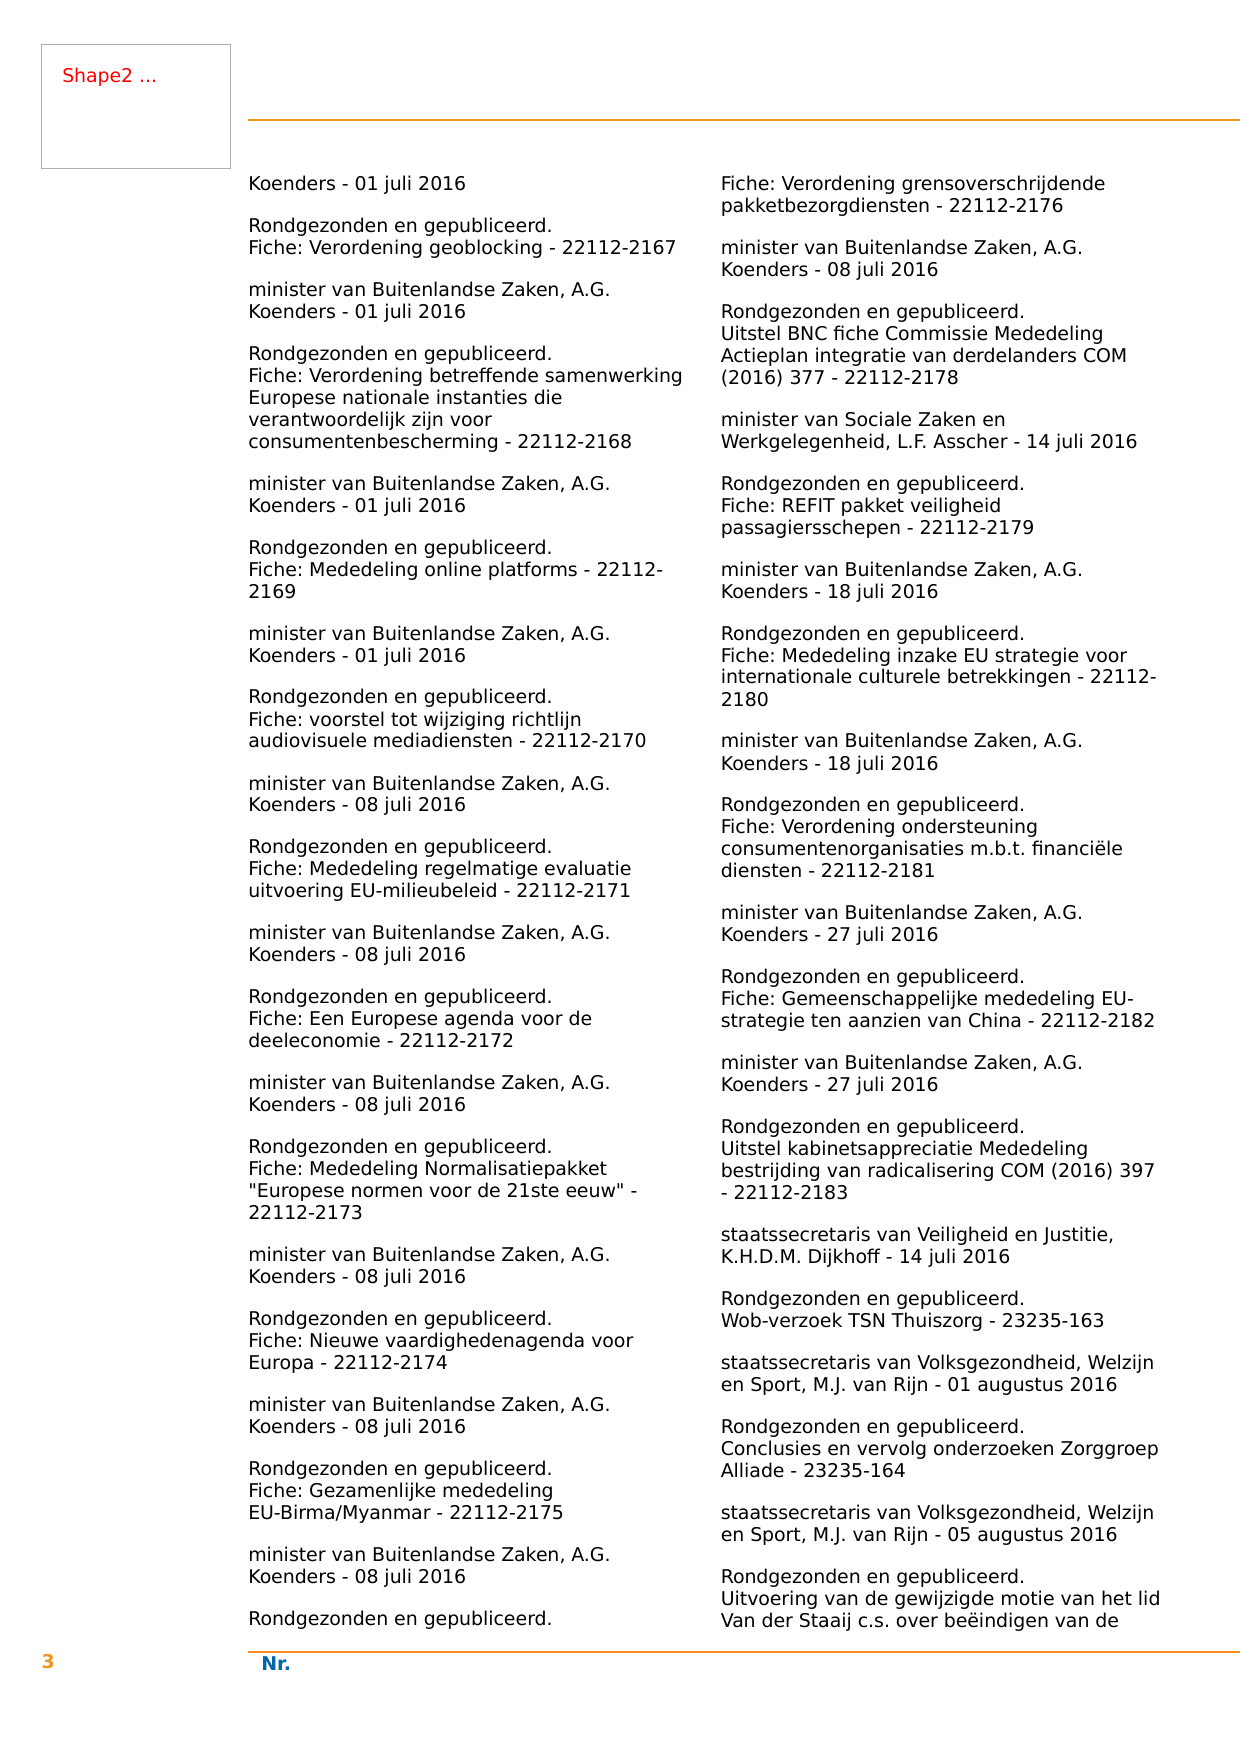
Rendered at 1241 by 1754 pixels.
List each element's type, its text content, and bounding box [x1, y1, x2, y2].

text minister van Sociale Zaken en Werkgelegenheid, L.F. Asscher - 14 juli 2016 [721, 409, 1163, 453]
text minister van Buitenlandse Zaken, A.G. Koenders - 18 juli 2016 [721, 730, 1163, 774]
text Fiche: Mededeling online platforms - 22112-2169 [248, 558, 691, 602]
text minister van Buitenlandse Zaken, A.G. Koenders - 08 juli 2016 [248, 1394, 691, 1438]
text Fiche: Verordening geoblocking - 22112-2167 [248, 237, 691, 259]
text Rondgezonden en gepubliceerd. [248, 1308, 691, 1330]
text Fiche: Mededeling inzake EU strategie voor internationale culturele betrekkingen - 22112-2180 [721, 644, 1163, 710]
text Rondgezonden en gepubliceerd. [721, 1566, 1163, 1588]
text Fiche: Gezamenlijke mededeling EU-Birma/Myanmar - 22112-2175 [248, 1480, 691, 1524]
text Uitvoering van de gewijzigde motie van het lid Van der Staaij c.s. over beëindigen van de [721, 1588, 1163, 1632]
text Rondgezonden en gepubliceerd. [721, 966, 1163, 988]
text Fiche: Een Europese agenda voor de deeleconomie - 22112-2172 [248, 1008, 691, 1052]
text minister van Buitenlandse Zaken, A.G. Koenders - 01 juli 2016 [248, 473, 691, 517]
text Fiche: Verordening grensoverschrijdende pakketbezorgdiensten - 22112-2176 [721, 173, 1163, 217]
text minister van Buitenlandse Zaken, A.G. Koenders - 18 juli 2016 [721, 558, 1163, 602]
text Fiche: Verordening ondersteuning consumentenorganisaties m.b.t. financiële diensten - 22112-2181 [721, 816, 1163, 882]
text Koenders - 01 juli 2016 [248, 173, 691, 195]
text minister van Buitenlandse Zaken, A.G. Koenders - 08 juli 2016 [248, 1544, 691, 1588]
text Rondgezonden en gepubliceerd. [721, 622, 1163, 644]
text minister van Buitenlandse Zaken, A.G. Koenders - 08 juli 2016 [248, 772, 691, 816]
text minister van Buitenlandse Zaken, A.G. Koenders - 08 juli 2016 [248, 1244, 691, 1288]
text Rondgezonden en gepubliceerd. [721, 1116, 1163, 1138]
text Fiche: Gemeenschappelijke mededeling EU-strategie ten aanzien van China - 22112-2182 [721, 988, 1163, 1032]
text Conclusies en vervolg onderzoeken Zorggroep Alliade - 23235-164 [721, 1438, 1163, 1482]
text Rondgezonden en gepubliceerd. [248, 215, 691, 237]
text Fiche: Mededeling regelmatige evaluatie uitvoering EU-milieubeleid - 22112-2171 [248, 858, 691, 902]
text minister van Buitenlandse Zaken, A.G. Koenders - 08 juli 2016 [721, 237, 1163, 281]
text Rondgezonden en gepubliceerd. [721, 1416, 1163, 1438]
text Rondgezonden en gepubliceerd. [721, 473, 1163, 494]
text Fiche: Mededeling Normalisatiepakket "Europese normen voor de 21ste eeuw" - 22112-2173 [248, 1158, 691, 1224]
text Wob-verzoek TSN Thuiszorg - 23235-163 [721, 1310, 1163, 1332]
text minister van Buitenlandse Zaken, A.G. Koenders - 01 juli 2016 [248, 622, 691, 666]
text Uitstel kabinetsappreciatie Mededeling bestrijding van radicalisering COM (2016) 397 - 22112-2183 [721, 1138, 1163, 1204]
text Rondgezonden en gepubliceerd. [248, 836, 691, 858]
text staatssecretaris van Volksgezondheid, Welzijn en Sport, M.J. van Rijn - 05 augustus 2016 [721, 1502, 1163, 1546]
text Rondgezonden en gepubliceerd. [721, 794, 1163, 816]
text minister van Buitenlandse Zaken, A.G. Koenders - 08 juli 2016 [248, 922, 691, 966]
text Fiche: REFIT pakket veiligheid passagiersschepen - 22112-2179 [721, 494, 1163, 538]
text minister van Buitenlandse Zaken, A.G. Koenders - 08 juli 2016 [248, 1072, 691, 1116]
text Fiche: Nieuwe vaardighedenagenda voor Europa - 22112-2174 [248, 1330, 691, 1374]
text minister van Buitenlandse Zaken, A.G. Koenders - 01 juli 2016 [248, 279, 691, 323]
text Rondgezonden en gepubliceerd. [248, 537, 691, 558]
text staatssecretaris van Veiligheid en Justitie, K.H.D.M. Dijkhoff - 14 juli 2016 [721, 1224, 1163, 1268]
text Rondgezonden en gepubliceerd. [248, 343, 691, 365]
text Rondgezonden en gepubliceerd. [721, 1288, 1163, 1310]
text Rondgezonden en gepubliceerd. [248, 1136, 691, 1158]
text Rondgezonden en gepubliceerd. [721, 301, 1163, 323]
text Fiche: voorstel tot wijziging richtlijn audiovisuele mediadiensten - 22112-2170 [248, 708, 691, 752]
text minister van Buitenlandse Zaken, A.G. Koenders - 27 juli 2016 [721, 902, 1163, 946]
text Uitstel BNC fiche Commissie Mededeling Actieplan integratie van derdelanders COM (2016) 377 - 22112-2178 [721, 323, 1163, 389]
text staatssecretaris van Volksgezondheid, Welzijn en Sport, M.J. van Rijn - 01 augustus 2016 [721, 1352, 1163, 1396]
text Rondgezonden en gepubliceerd. [248, 986, 691, 1008]
text Rondgezonden en gepubliceerd. [248, 686, 691, 708]
text minister van Buitenlandse Zaken, A.G. Koenders - 27 juli 2016 [721, 1052, 1163, 1096]
text Fiche: Verordening betreffende samenwerking Europese nationale instanties die verantwoordelijk zijn voor consumentenbescherming - 22112-2168 [248, 365, 691, 453]
text Rondgezonden en gepubliceerd. [248, 1458, 691, 1480]
text Rondgezonden en gepubliceerd. [248, 1608, 691, 1630]
